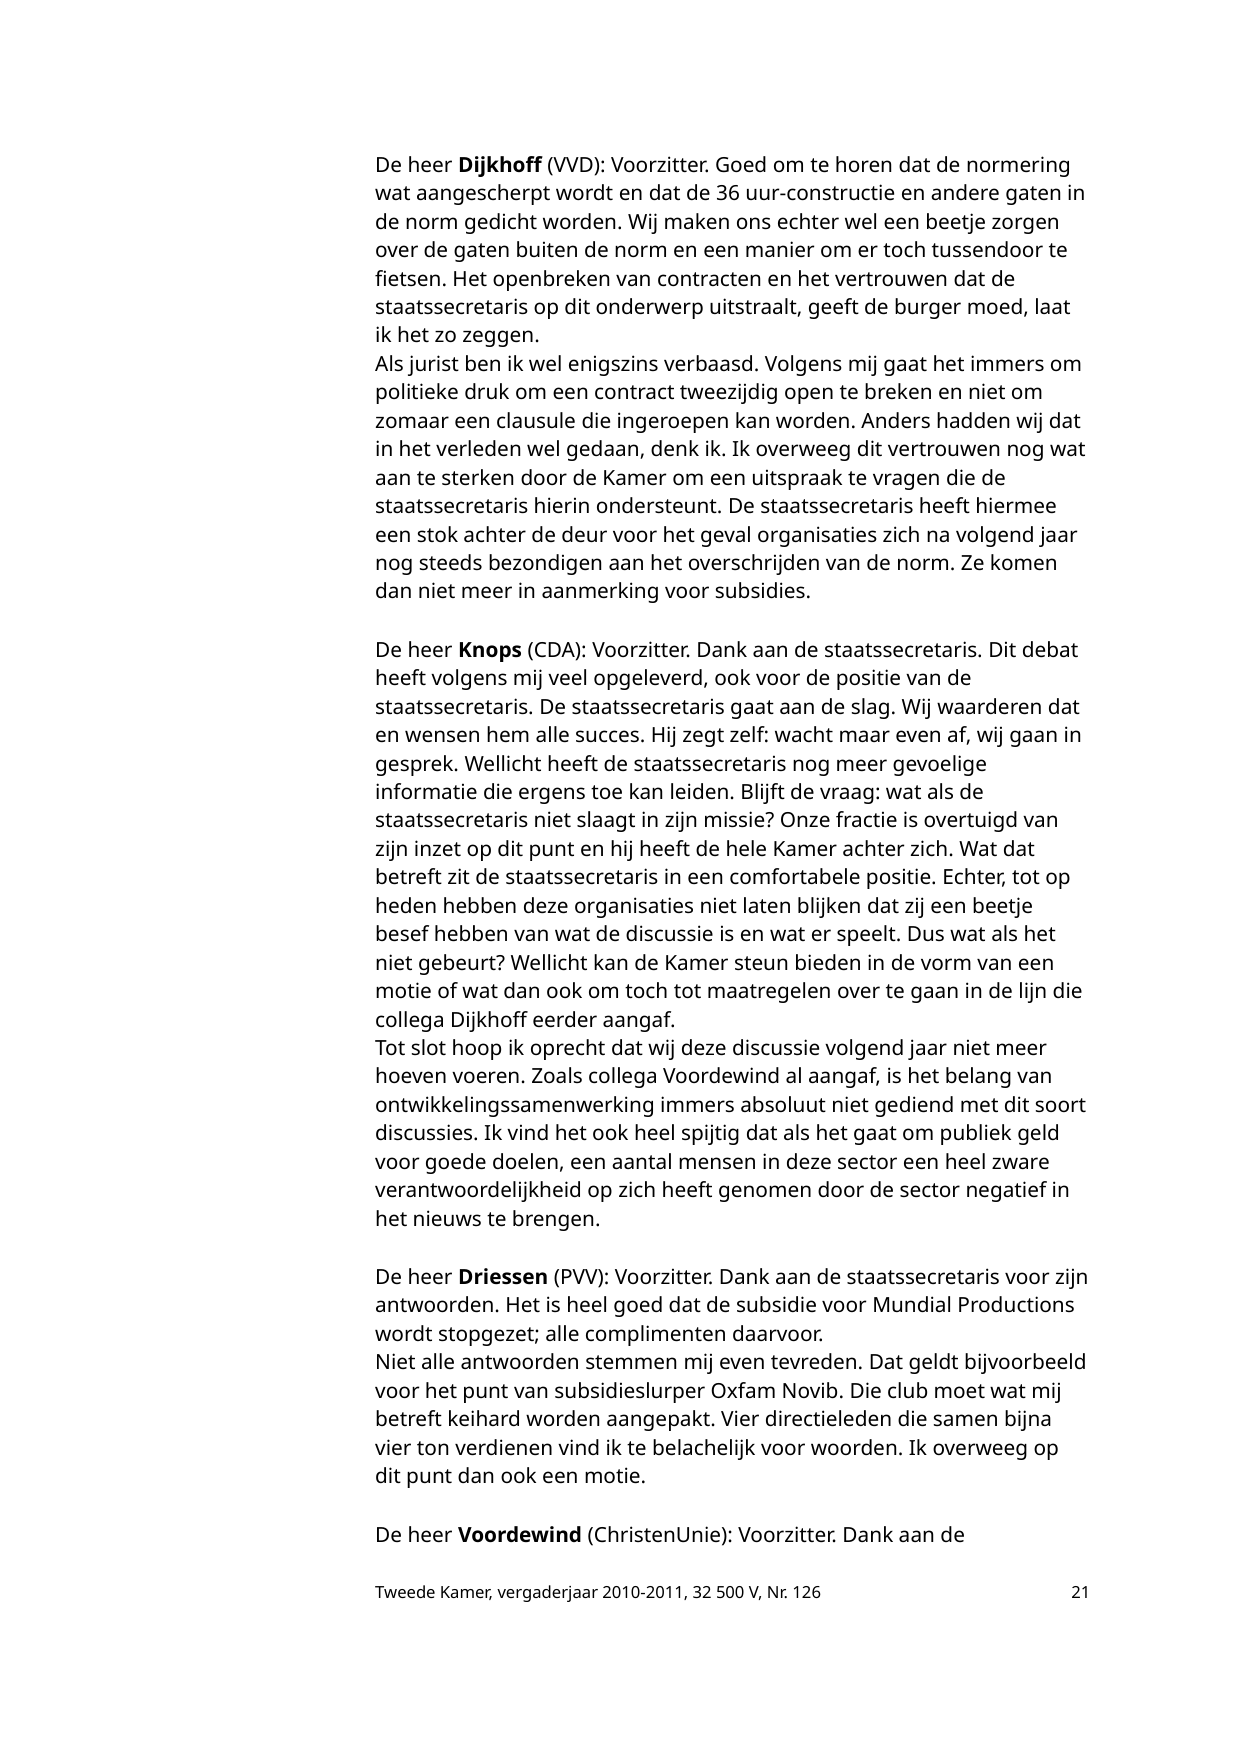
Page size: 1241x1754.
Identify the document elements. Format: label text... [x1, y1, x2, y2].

text Tot slot hoop ik oprecht dat wij deze discussie volgend jaar niet meer hoeven voeren. Zoals collega Voordewind al aangaf, is het belang van ontwikkelingssamenwerking immers absoluut niet gediend met dit soort discussies. Ik vind het ook heel spijtig dat als het gaat om publiek geld voor goede doelen, een aantal mensen in deze sector een heel zware verantwoordelijkheid op zich heeft genomen door de sector negatief in het nieuws te brengen. [375, 1033, 1090, 1232]
text De heer Driessen (PVV): Voorzitter. Dank aan de staatssecretaris voor zijn antwoorden. Het is heel goed dat de subsidie voor Mundial Productions wordt stopgezet; alle complimenten daarvoor. [375, 1262, 1090, 1347]
text Niet alle antwoorden stemmen mij even tevreden. Dat geldt bijvoorbeeld voor het punt van subsidieslurper Oxfam Novib. Die club moet wat mij betreft keihard worden aangepakt. Vier directieleden die samen bijna vier ton verdienen vind ik te belachelijk voor woorden. Ik overweeg op dit punt dan ook een motie. [375, 1347, 1090, 1490]
text De heer Knops (CDA): Voorzitter. Dank aan de staatssecretaris. Dit debat heeft volgens mij veel opgeleverd, ook voor de positie van de staatssecretaris. De staatssecretaris gaat aan de slag. Wij waarderen dat en wensen hem alle succes. Hij zegt zelf: wacht maar even af, wij gaan in gesprek. Wellicht heeft de staatssecretaris nog meer gevoelige informatie die ergens toe kan leiden. Blijft de vraag: wat als de staatssecretaris niet slaagt in zijn missie? Onze fractie is overtuigd van zijn inzet op dit punt en hij heeft de hele Kamer achter zich. Wat dat betreft zit de staatssecretaris in een comfortabele positie. Echter, tot op heden hebben deze organisaties niet laten blijken dat zij een beetje besef hebben van wat de discussie is en wat er speelt. Dus wat als het niet gebeurt? Wellicht kan de Kamer steun bieden in de vorm van een motie of wat dan ook om toch tot maatregelen over te gaan in de lijn die collega Dijkhoff eerder aangaf. [375, 635, 1090, 1033]
text De heer Dijkhoff (VVD): Voorzitter. Goed om te horen dat de normering wat aangescherpt wordt en dat de 36 uur-constructie en andere gaten in de norm gedicht worden. Wij maken ons echter wel een beetje zorgen over de gaten buiten de norm en een manier om er toch tussendoor te fietsen. Het openbreken van contracten en het vertrouwen dat de staatssecretaris op dit onderwerp uitstraalt, geeft de burger moed, laat ik het zo zeggen. [375, 150, 1090, 349]
text De heer Voordewind (ChristenUnie): Voorzitter. Dank aan de [375, 1520, 1090, 1548]
text Als jurist ben ik wel enigszins verbaasd. Volgens mij gaat het immers om politieke druk om een contract tweezijdig open te breken en niet om zomaar een clausule die ingeroepen kan worden. Anders hadden wij dat in het verleden wel gedaan, denk ik. Ik overweeg dit vertrouwen nog wat aan te sterken door de Kamer om een uitspraak te vragen die de staatssecretaris hierin ondersteunt. De staatssecretaris heeft hiermee een stok achter de deur voor het geval organisaties zich na volgend jaar nog steeds bezondigen aan het overschrijden van de norm. Ze komen dan niet meer in aanmerking voor subsidies. [375, 349, 1090, 605]
